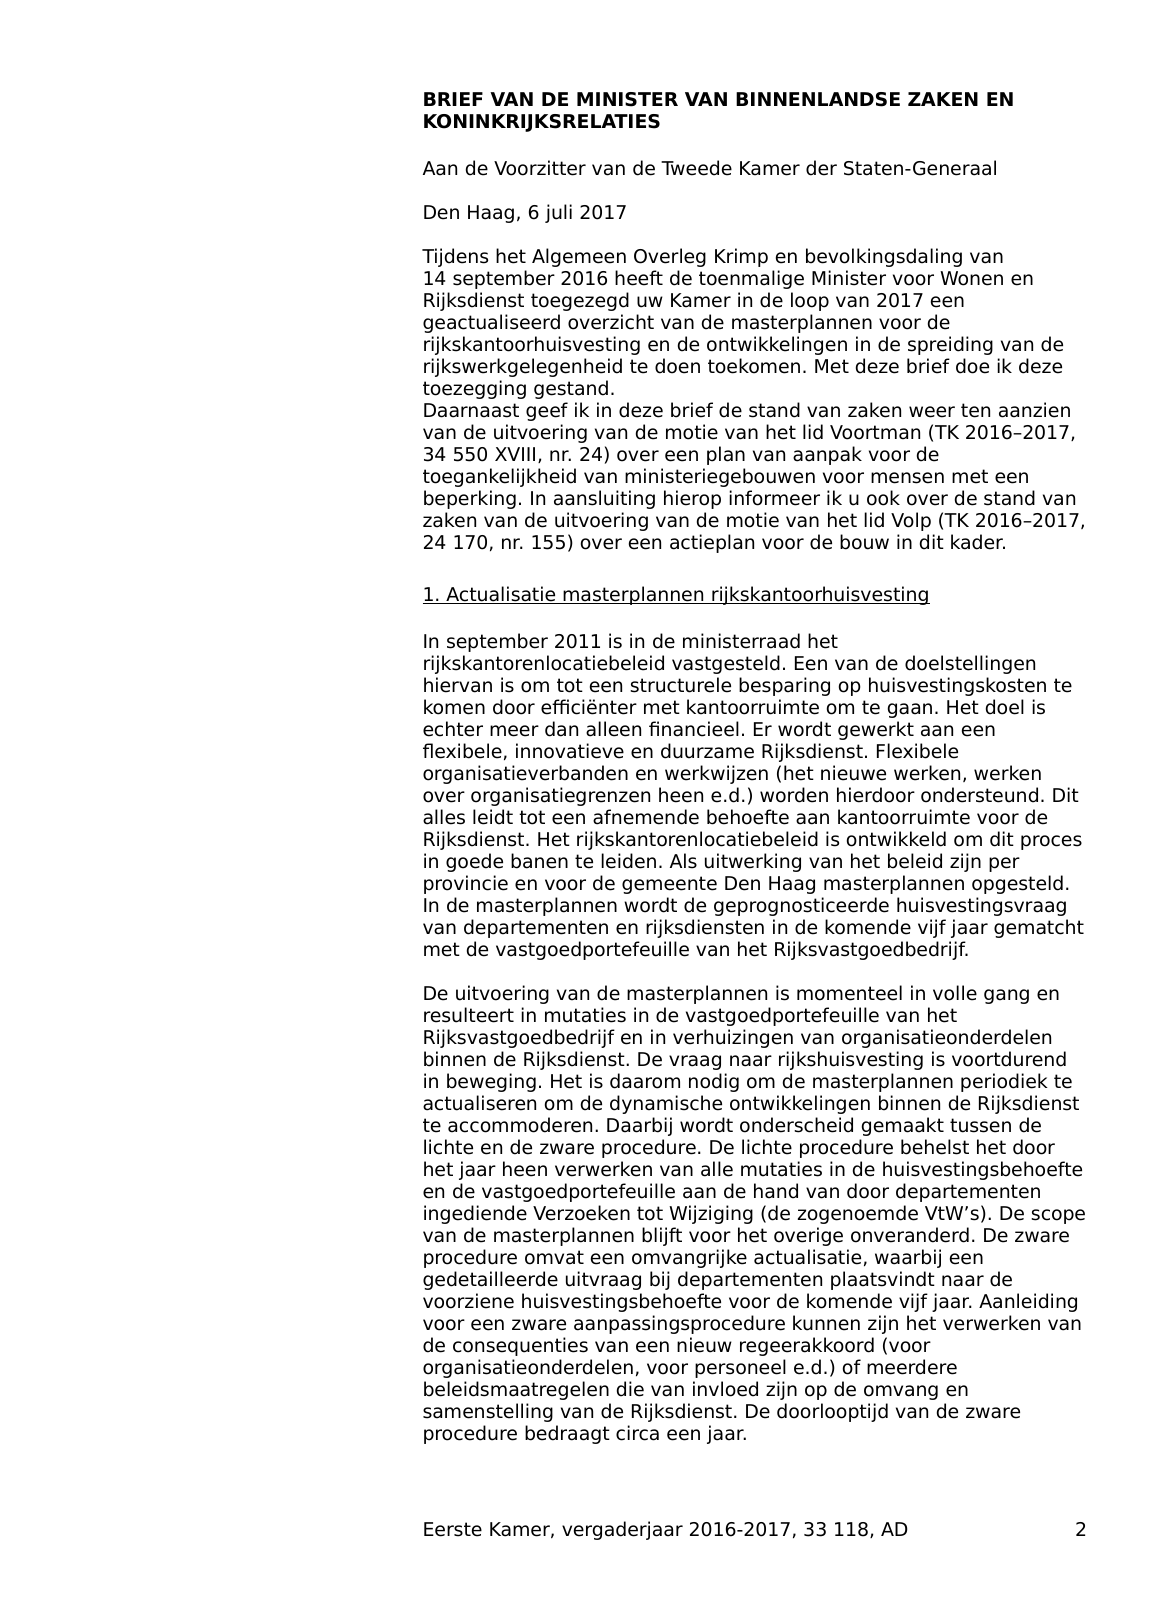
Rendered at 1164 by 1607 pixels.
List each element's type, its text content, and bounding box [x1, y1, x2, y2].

text Aan de Voorzitter van de Tweede Kamer der Staten-Generaal [422, 158, 1087, 180]
text De uitvoering van de masterplannen is momenteel in volle gang en resulteert in mutaties in de vastgoedportefeuille van het Rijksvastgoedbedrijf en in verhuizingen van organisatieonderdelen binnen de Rijksdienst. De vraag naar rijkshuisvesting is voortdurend in beweging. Het is daarom nodig om de masterplannen periodiek te actualiseren om de dynamische ontwikkelingen binnen de Rijksdienst te accommoderen. Daarbij wordt onderscheid gemaakt tussen de lichte en de zware procedure. De lichte procedure behelst het door het jaar heen verwerken van alle mutaties in de huisvestingsbehoefte en de vastgoedportefeuille aan de hand van door departementen ingediende Verzoeken tot Wijziging (de zogenoemde VtW’s). De scope van de masterplannen blijft voor het overige onveranderd. De zware procedure omvat een omvangrijke actualisatie, waarbij een gedetailleerde uitvraag bij departementen plaatsvindt naar de voorziene huisvestingsbehoefte voor de komende vijf jaar. Aanleiding voor een zware aanpassingsprocedure kunnen zijn het verwerken van de consequenties van een nieuw regeerakkoord (voor organisatieonderdelen, voor personeel e.d.) of meerdere beleidsmaatregelen die van invloed zijn op de omvang en samenstelling van de Rijksdienst. De doorlooptijd van de zware procedure bedraagt circa een jaar. [422, 983, 1087, 1444]
text Tijdens het Algemeen Overleg Krimp en bevolkingsdaling van 14 september 2016 heeft de toenmalige Minister voor Wonen en Rijksdienst toegezegd uw Kamer in de loop van 2017 een geactualiseerd overzicht van de masterplannen voor de rijkskantoorhuisvesting en de ontwikkelingen in de spreiding van de rijkswerkgelegenheid te doen toekomen. Met deze brief doe ik deze toezegging gestand. [422, 246, 1087, 400]
text Daarnaast geef ik in deze brief de stand van zaken weer ten aanzien van de uitvoering van de motie van het lid Voortman (TK 2016–2017, 34 550 XVIII, nr. 24) over een plan van aanpak voor de toegankelijkheid van ministeriegebouwen voor mensen met een beperking. In aansluiting hierop informeer ik u ook over de stand van zaken van de uitvoering van de motie van het lid Volp (TK 2016–2017, 24 170, nr. 155) over een actieplan voor de bouw in dit kader. [422, 400, 1087, 554]
subtitle 1. Actualisatie masterplannen rijkskantoorhuisvesting [422, 584, 1087, 606]
text Den Haag, 6 juli 2017 [422, 202, 1087, 224]
text In september 2011 is in de ministerraad het rijkskantorenlocatiebeleid vastgesteld. Een van de doelstellingen hiervan is om tot een structurele besparing op huisvestingskosten te komen door efficiënter met kantoorruimte om te gaan. Het doel is echter meer dan alleen financieel. Er wordt gewerkt aan een flexibele, innovatieve en duurzame Rijksdienst. Flexibele organisatieverbanden en werkwijzen (het nieuwe werken, werken over organisatiegrenzen heen e.d.) worden hierdoor ondersteund. Dit alles leidt tot een afnemende behoefte aan kantoorruimte voor de Rijksdienst. Het rijkskantorenlocatiebeleid is ontwikkeld om dit proces in goede banen te leiden. Als uitwerking van het beleid zijn per provincie en voor de gemeente Den Haag masterplannen opgesteld. In de masterplannen wordt de geprognosticeerde huisvestingsvraag van departementen en rijksdiensten in de komende vijf jaar gematcht met de vastgoedportefeuille van het Rijksvastgoedbedrijf. [422, 631, 1087, 961]
subtitle BRIEF VAN DE MINISTER VAN BINNENLANDSE ZAKEN EN KONINKRIJKSRELATIES [422, 89, 1087, 133]
